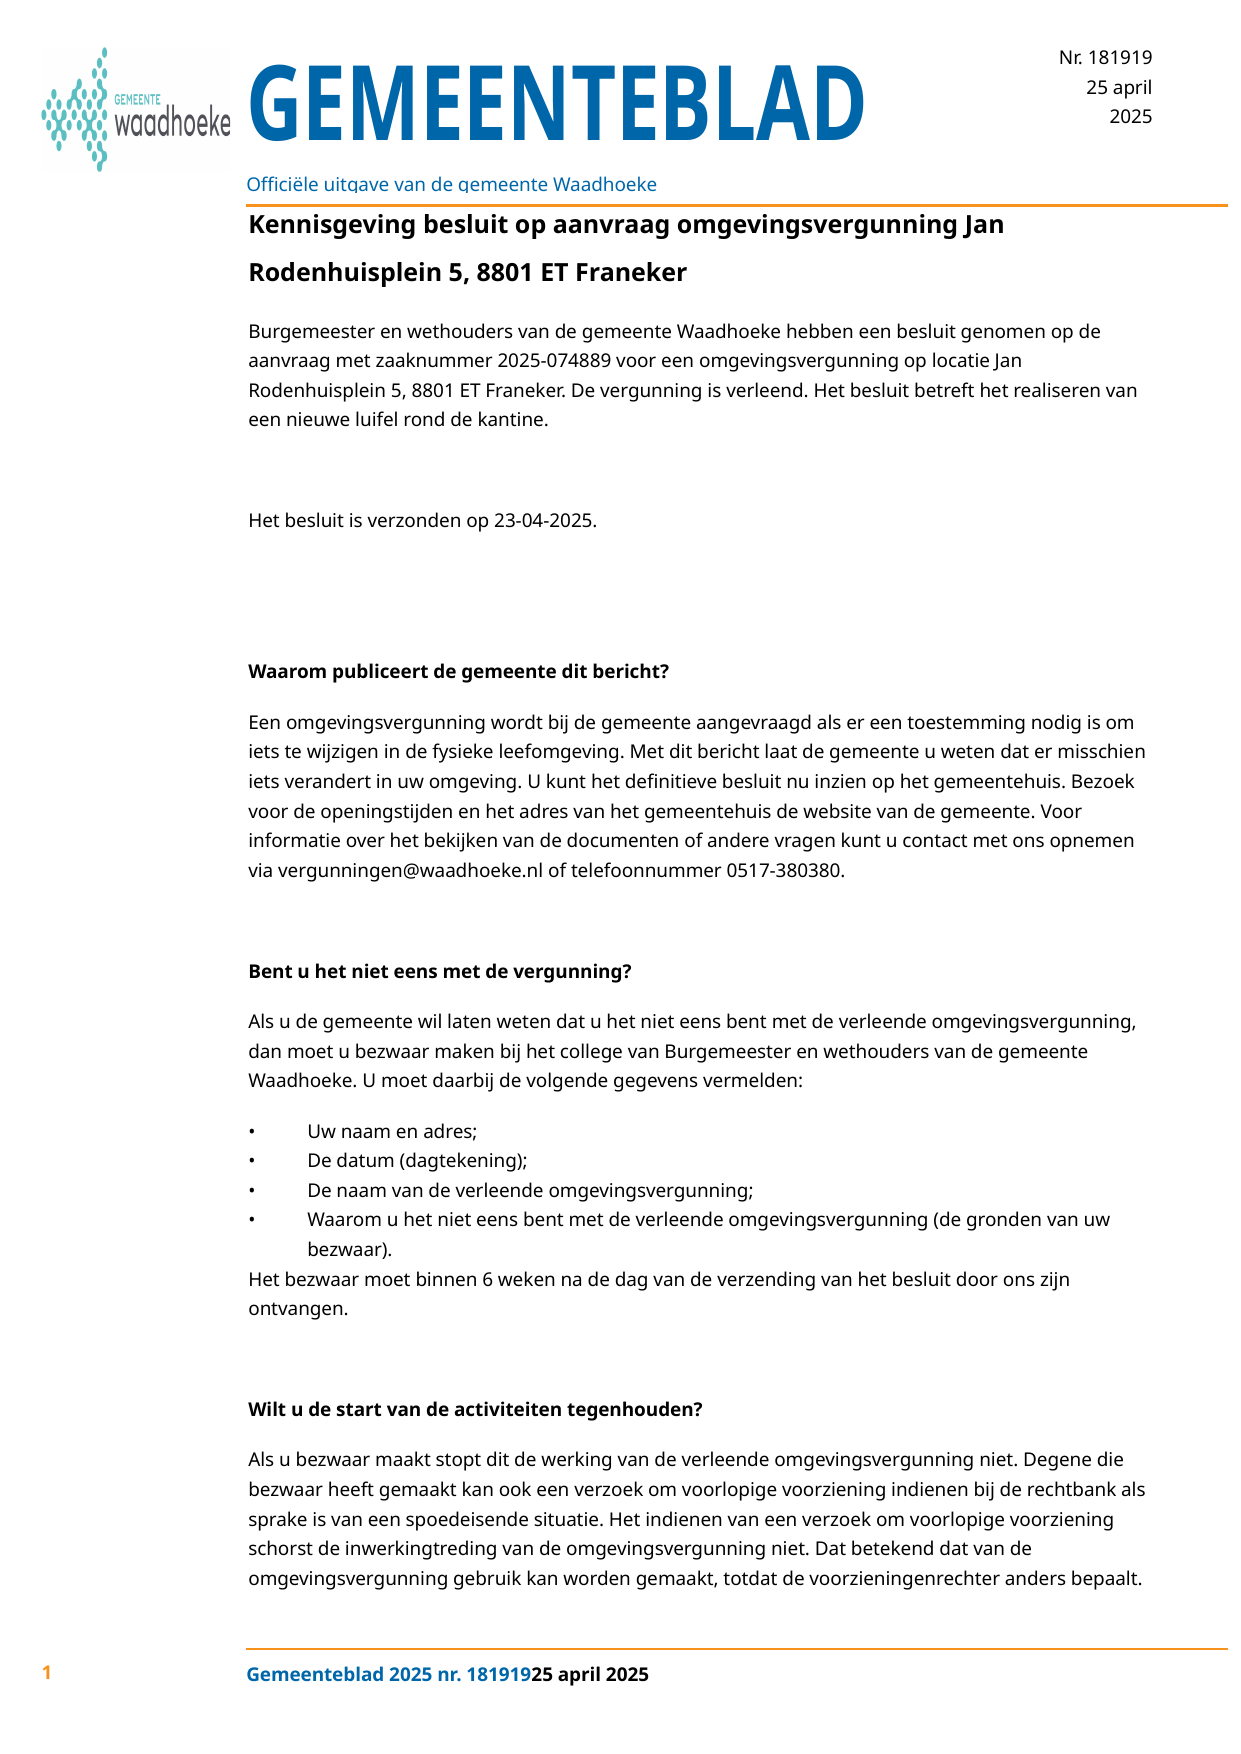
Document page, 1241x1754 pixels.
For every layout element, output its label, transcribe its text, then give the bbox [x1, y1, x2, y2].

text Waarom publiceert de gemeente dit bericht? [248, 659, 1152, 684]
list De naam van de verleende omgevingsvergunning; [248, 1177, 1152, 1203]
picture [41, 47, 231, 172]
text Een omgevingsvergunning wordt bij de gemeente aangevraagd als er een toestemming nodig is om iets te wijzigen in de fysieke leefomgeving. Met dit bericht laat de gemeente u weten dat er misschien iets verandert in uw omgeving. U kunt het definitieve besluit nu inzien op het gemeentehuis. Bezoek voor de openingstijden en het adres van het gemeentehuis de website van de gemeente. Voor informatie over het bekijken van de documenten of andere vragen kunt u contact met ons opnemen via vergunningen@waadhoeke.nl of telefoonnummer 0517-380380. [248, 709, 1152, 883]
text Als u bezwaar maakt stopt dit de werking van de verleende omgevingsvergunning niet. Degene die bezwaar heeft gemaakt kan ook een verzoek om voorlopige voorziening indienen bij de rechtbank als sprake is van een spoedeisende situatie. Het indienen van een verzoek om voorlopige voorziening schorst de inwerkingtreding van de omgevingsvergunning niet. Dat betekend dat van de omgevingsvergunning gebruik kan worden gemaakt, totdat de voorzieningenrechter anders bepaalt. [248, 1447, 1152, 1591]
text Kennisgeving besluit op aanvraag omgevingsvergunning Jan Rodenhuisplein 5, 8801 ET Franeker [248, 207, 1152, 288]
list Uw naam en adres; [248, 1118, 1152, 1144]
text Bent u het niet eens met de vergunning? [248, 958, 1152, 984]
text Het besluit is verzonden op 23-04-2025. [248, 507, 1152, 533]
text Wilt u de start van de activiteiten tegenhouden? [248, 1396, 1152, 1422]
list De datum (dagtekening); [248, 1147, 1152, 1173]
text Burgemeester en wethouders van de gemeente Waadhoeke hebben een besluit genomen op de aanvraag met zaaknummer 2025-074889 voor een omgevingsvergunning op locatie Jan Rodenhuisplein 5, 8801 ET Franeker. De vergunning is verleend. Het besluit betreft het realiseren van een nieuwe luifel rond de kantine. [248, 318, 1152, 432]
list Waarom u het niet eens bent met de verleende omgevingsvergunning (de gronden van uw bezwaar). [248, 1207, 1152, 1262]
text Het bezwaar moet binnen 6 weken na de dag van de verzending van het besluit door ons zijn ontvangen. [248, 1266, 1152, 1321]
text Als u de gemeente wil laten weten dat u het niet eens bent met de verleende omgevingsvergunning, dan moet u bezwaar maken bij het college van Burgemeester en wethouders van de gemeente Waadhoeke. U moet daarbij de volgende gegevens vermelden: [248, 1008, 1152, 1093]
